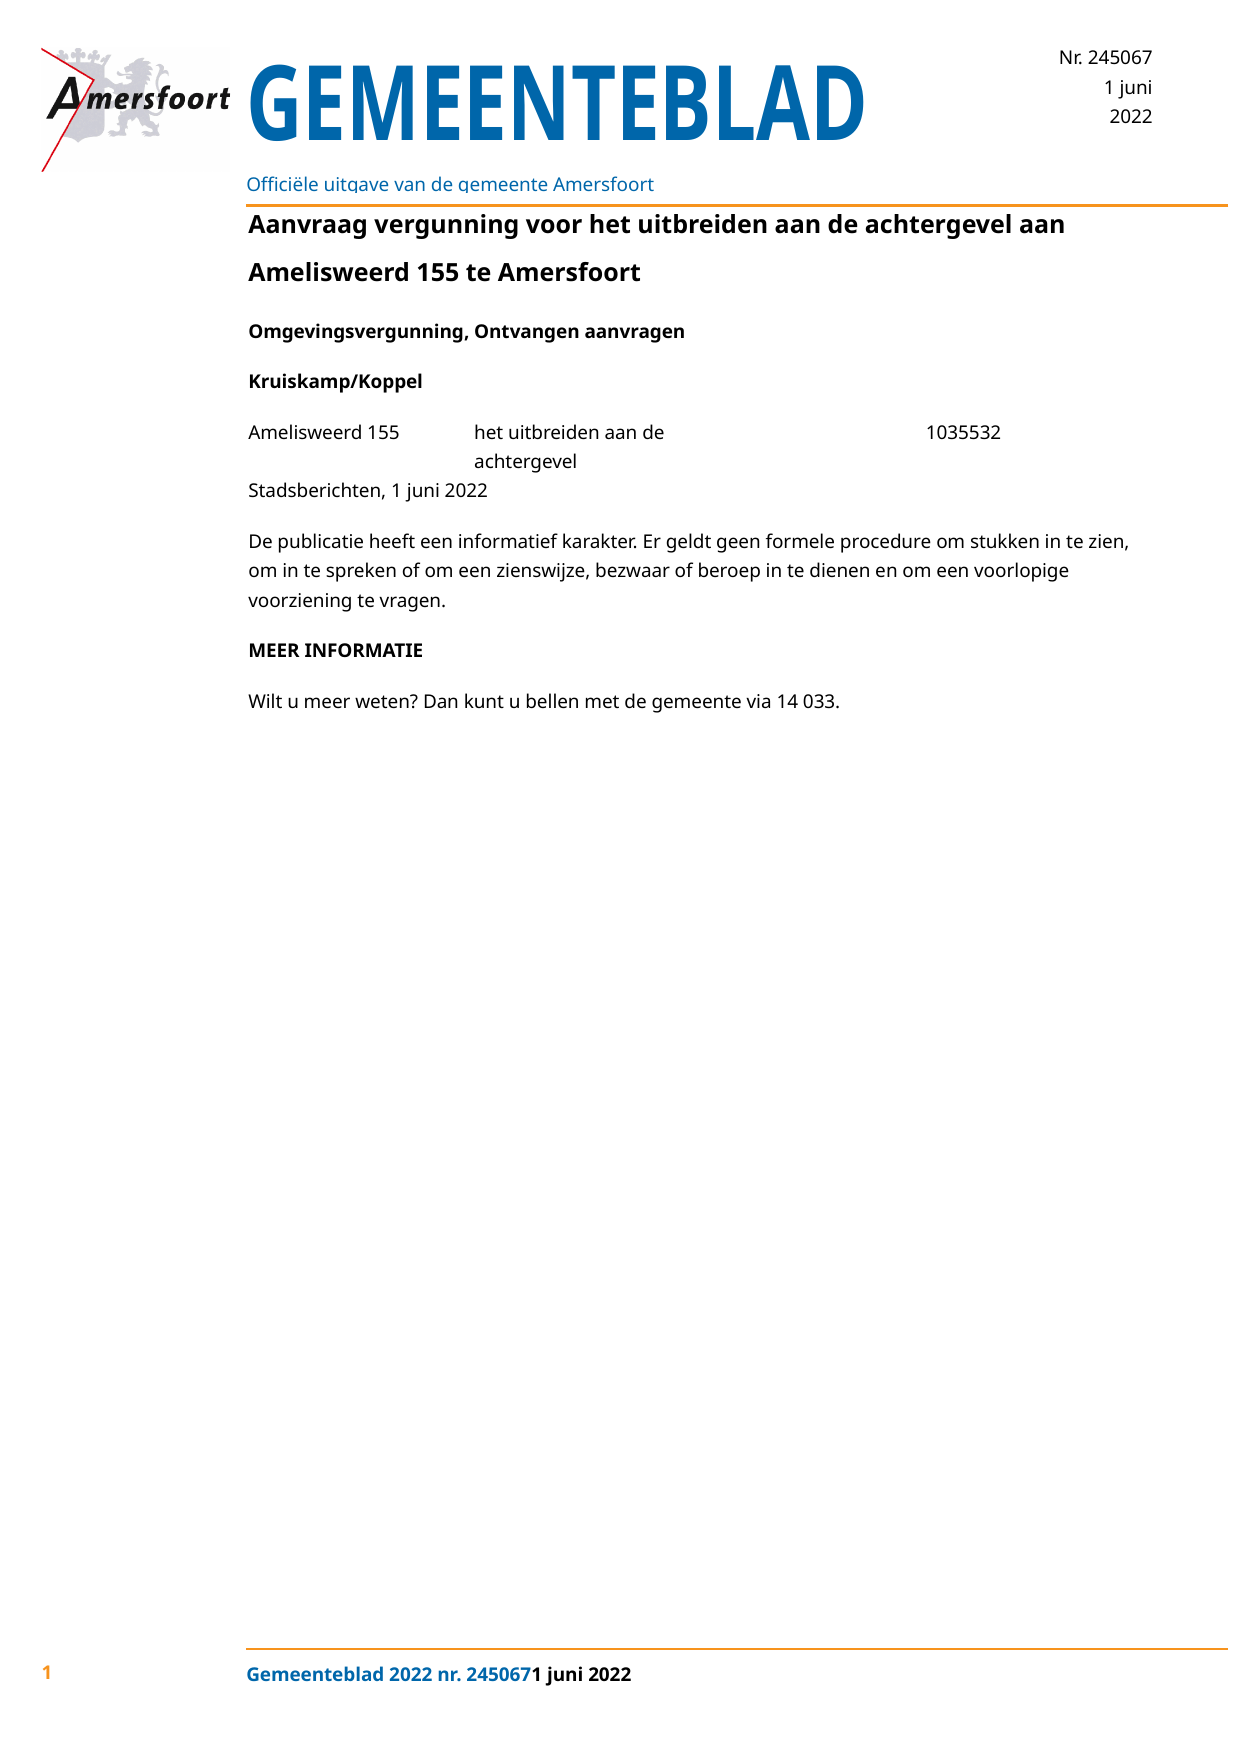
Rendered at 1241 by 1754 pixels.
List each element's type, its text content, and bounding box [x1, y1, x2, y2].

table_header [700, 419, 926, 474]
text Aanvraag vergunning voor het uitbreiden aan de achtergevel aan Amelisweerd 155 te Amersfoort [248, 207, 1152, 288]
table_header Amelisweerd 155 [248, 419, 474, 474]
text De publicatie heeft een informatief karakter. Er geldt geen formele procedure om stukken in te zien, om in te spreken of om een zienswijze, bezwaar of beroep in te dienen en om een voorlopige voorziening te vragen. [248, 528, 1152, 613]
table_header het uitbreiden aan de achtergevel [474, 419, 700, 474]
picture [41, 47, 231, 172]
text Omgevingsvergunning, Ontvangen aanvragen [248, 318, 1152, 344]
text Stadsberichten, 1 juni 2022 [248, 477, 1152, 503]
table_header 1035532 [926, 419, 1152, 474]
text Wilt u meer weten? Dan kunt u bellen met de gemeente via 14 033. [248, 688, 1152, 713]
text Kruiskamp/Koppel [248, 368, 1152, 394]
text MEER INFORMATIE [248, 637, 1152, 663]
